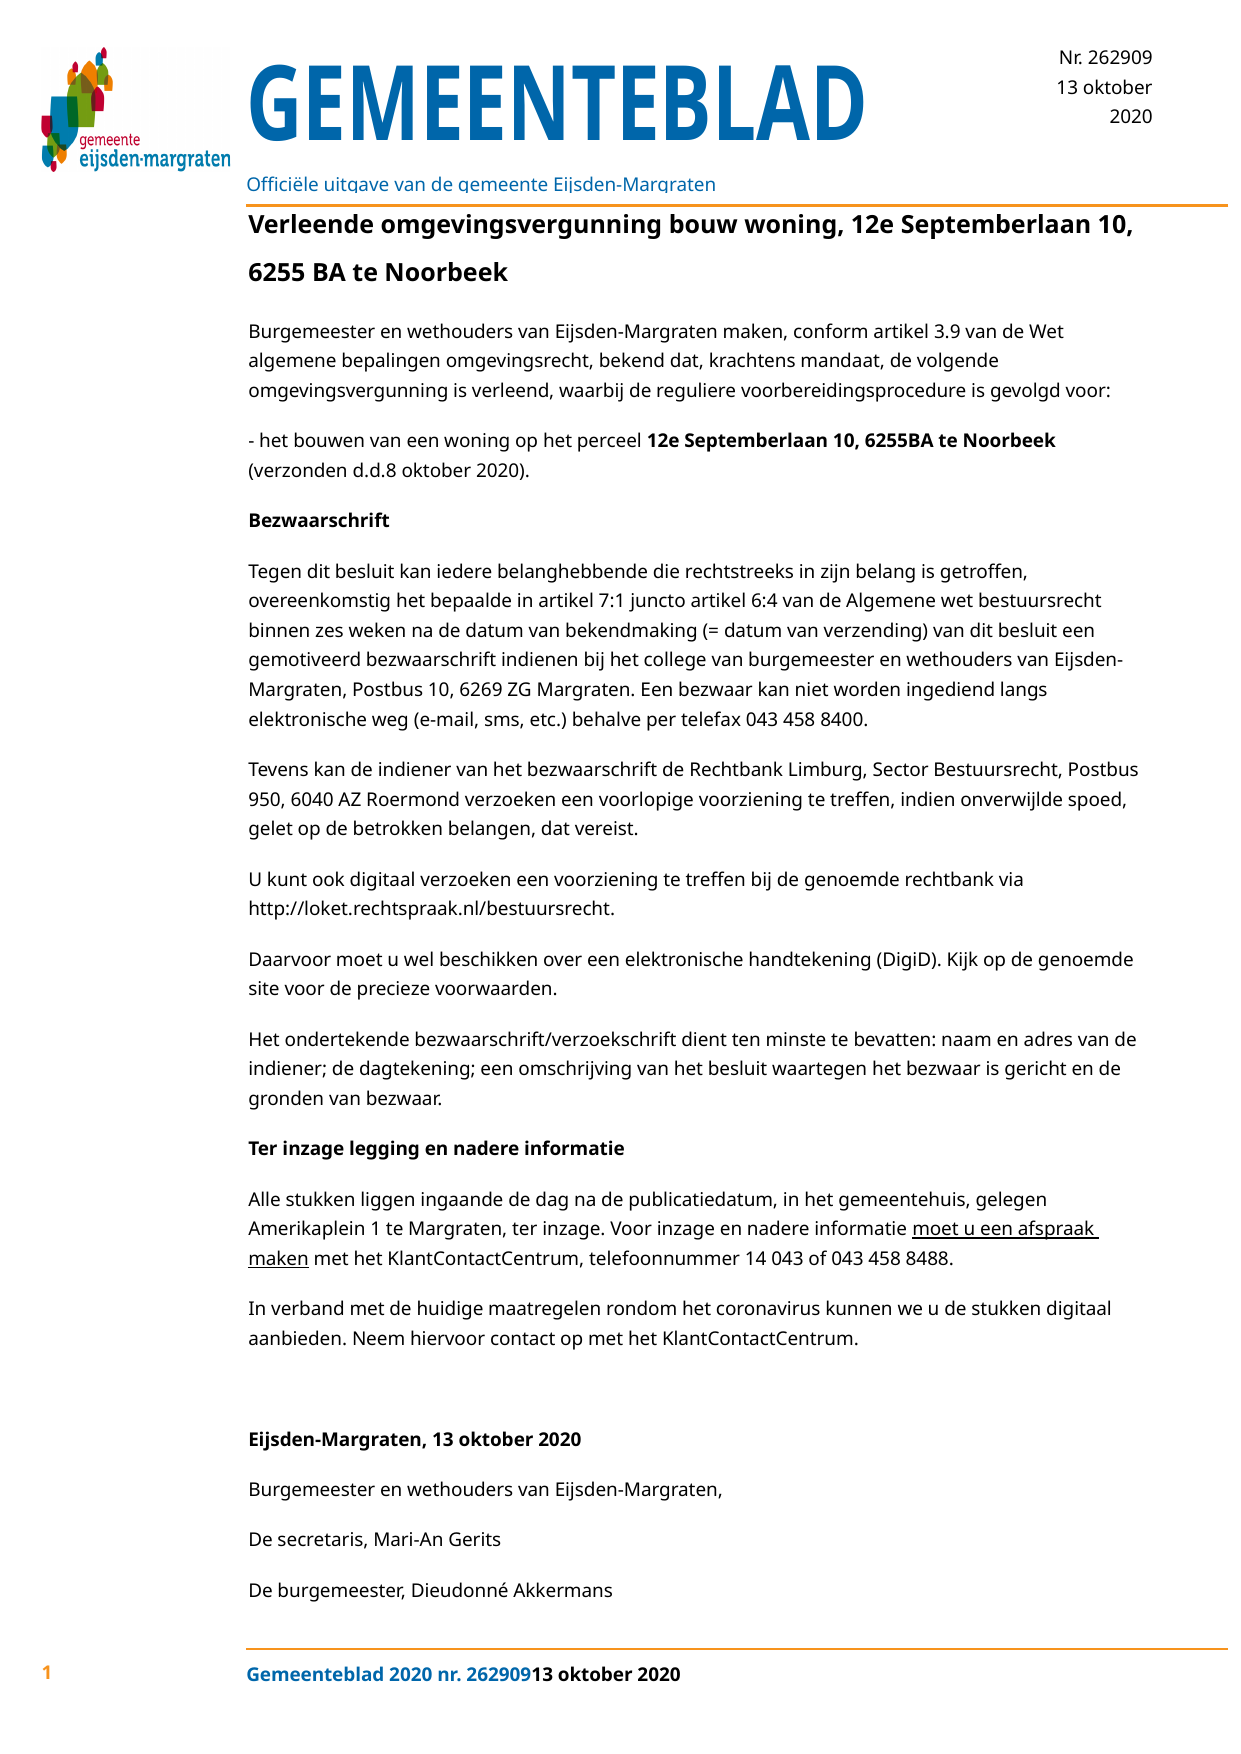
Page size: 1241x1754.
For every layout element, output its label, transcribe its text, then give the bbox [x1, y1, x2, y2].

text Verleende omgevingsvergunning bouw woning, 12e Septemberlaan 10, 6255 BA te Noorbeek [248, 207, 1152, 288]
text De burgemeester, Dieudonné Akkermans [248, 1577, 1152, 1603]
text In verband met de huidige maatregelen rondom het coronavirus kunnen we u de stukken digitaal aanbieden. Neem hiervoor contact op met het KlantContactCentrum. [248, 1295, 1152, 1351]
text Ter inzage legging en nadere informatie [248, 1135, 1152, 1161]
text U kunt ook digitaal verzoeken een voorziening te treffen bij de genoemde rechtbank via http://loket.rechtspraak.nl/bestuursrecht. [248, 866, 1152, 921]
text - het bouwen van een woning op het perceel 12e Septemberlaan 10, 6255BA te Noorbeek (verzonden d.d.8 oktober 2020). [248, 427, 1152, 483]
text Burgemeester en wethouders van Eijsden-Margraten maken, conform artikel 3.9 van de Wet algemene bepalingen omgevingsrecht, bekend dat, krachtens mandaat, de volgende omgevingsvergunning is verleend, waarbij de reguliere voorbereidingsprocedure is gevolgd voor: [248, 318, 1152, 403]
text Tegen dit besluit kan iedere belanghebbende die rechtstreeks in zijn belang is getroffen, overeenkomstig het bepaalde in artikel 7:1 juncto artikel 6:4 van de Algemene wet bestuursrecht binnen zes weken na de datum van bekendmaking (= datum van verzending) van dit besluit een gemotiveerd bezwaarschrift indienen bij het college van burgemeester en wethouders van Eijsden-Margraten, Postbus 10, 6269 ZG Margraten. Een bezwaar kan niet worden ingediend langs elektronische weg (e-mail, sms, etc.) behalve per telefax 043 458 8400. [248, 558, 1152, 732]
text Burgemeester en wethouders van Eijsden-Margraten, [248, 1476, 1152, 1502]
text Tevens kan de indiener van het bezwaarschrift de Rechtbank Limburg, Sector Bestuursrecht, Postbus 950, 6040 AZ Roermond verzoeken een voorlopige voorziening te treffen, indien onverwijlde spoed, gelet op de betrokken belangen, dat vereist. [248, 756, 1152, 841]
text Het ondertekende bezwaarschrift/verzoekschrift dient ten minste te bevatten: naam en adres van de indiener; de dagtekening; een omschrijving van het besluit waartegen het bezwaar is gericht en de gronden van bezwaar. [248, 1026, 1152, 1111]
text Alle stukken liggen ingaande de dag na de publicatiedatum, in het gemeentehuis, gelegen Amerikaplein 1 te Margraten, ter inzage. Voor inzage en nadere informatie moet u een afspraak maken met het KlantContactCentrum, telefoonnummer 14 043 of 043 458 8488. [248, 1186, 1152, 1271]
picture [41, 47, 231, 172]
text Daarvoor moet u wel beschikken over een elektronische handtekening (DigiD). Kijk op de genoemde site voor de precieze voorwaarden. [248, 946, 1152, 1001]
text De secretaris, Mari-An Gerits [248, 1527, 1152, 1552]
text Eijsden-Margraten, 13 oktober 2020 [248, 1426, 1152, 1452]
text Bezwaarschrift [248, 507, 1152, 533]
